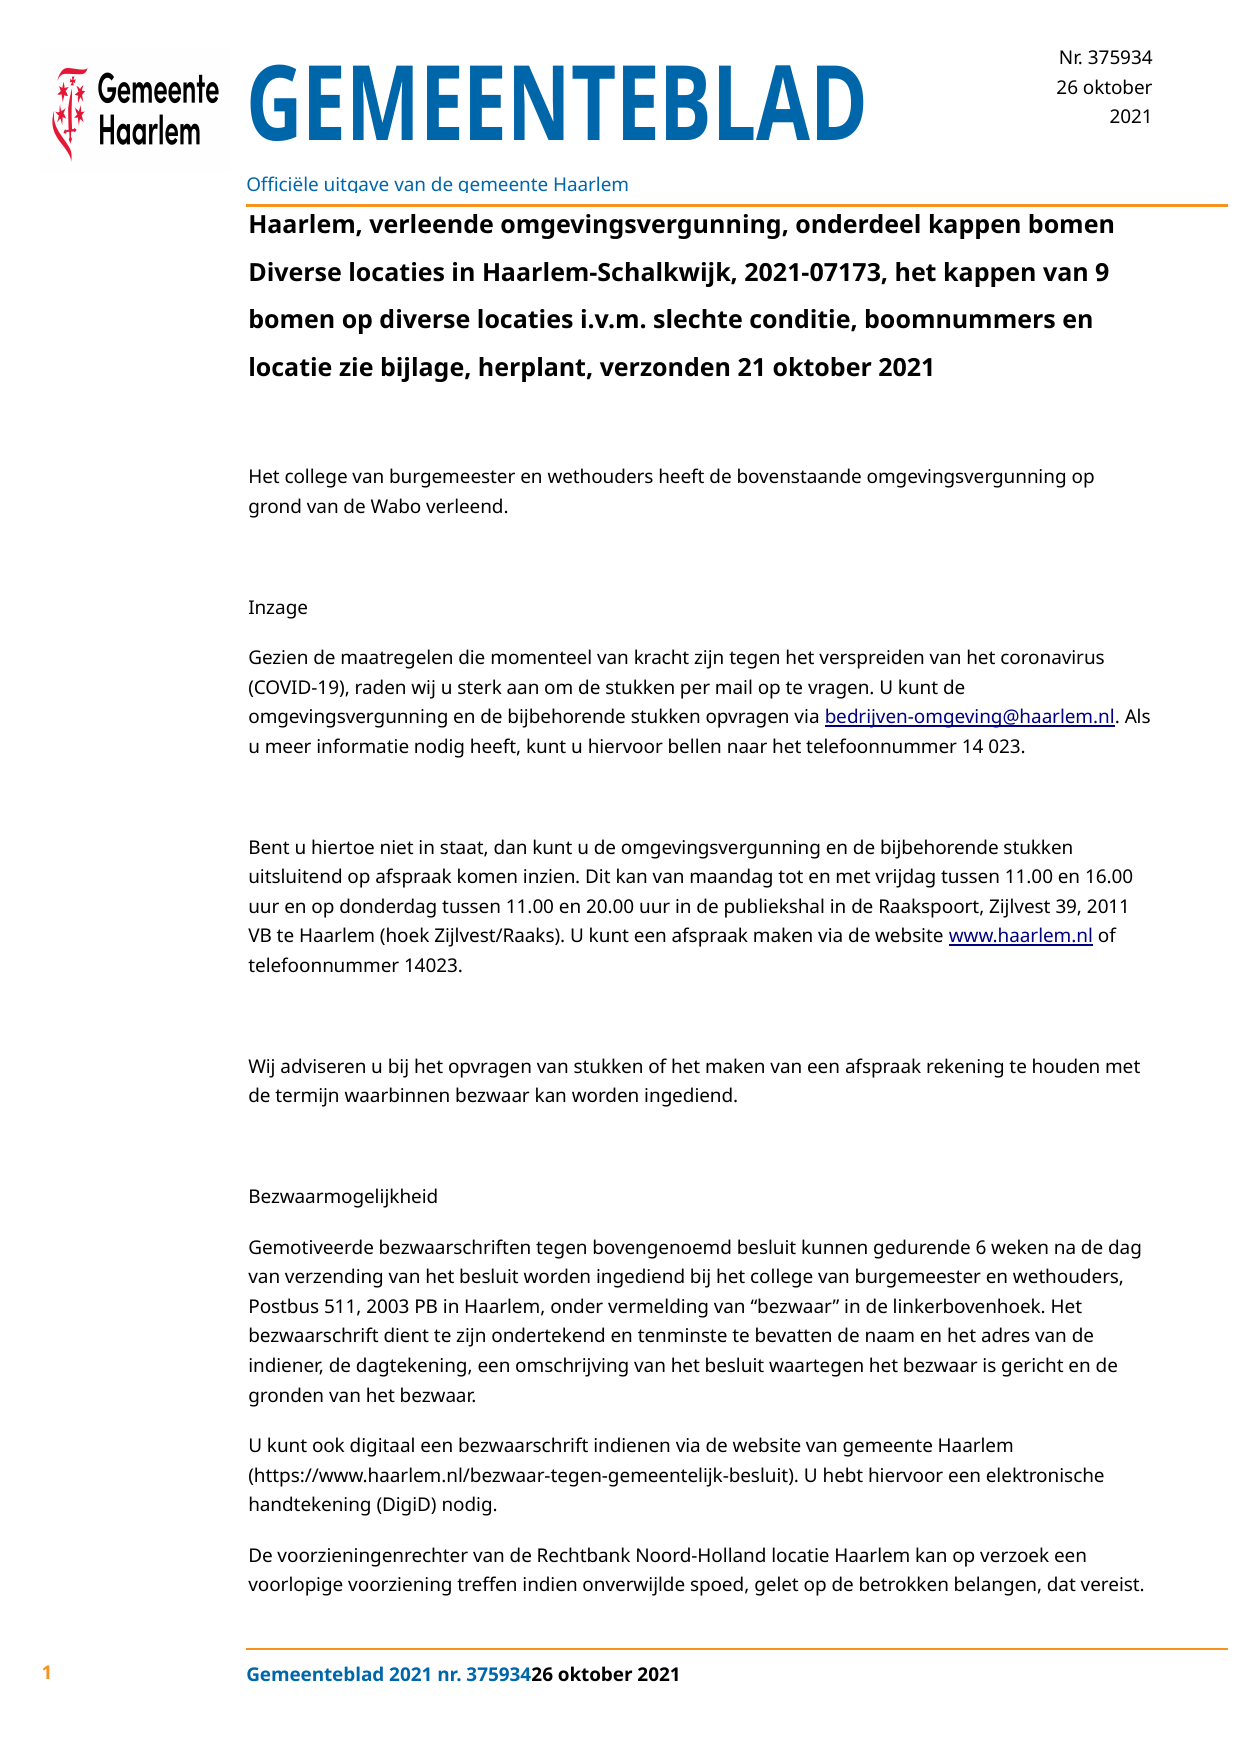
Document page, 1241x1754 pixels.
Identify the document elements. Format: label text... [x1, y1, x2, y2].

text Inzage [248, 594, 1152, 620]
text Haarlem, verleende omgevingsvergunning, onderdeel kappen bomen Diverse locaties in Haarlem-Schalkwijk, 2021-07173, het kappen van 9 bomen op diverse locaties i.v.m. slechte conditie, boomnummers en locatie zie bijlage, herplant, verzonden 21 oktober 2021 [248, 207, 1152, 384]
text Wij adviseren u bij het opvragen van stukken of het maken van een afspraak rekening te houden met de termijn waarbinnen bezwaar kan worden ingediend. [248, 1053, 1152, 1108]
text Het college van burgemeester en wethouders heeft de bovenstaande omgevingsvergunning op grond van de Wabo verleend. [248, 463, 1152, 519]
text Gezien de maatregelen die momenteel van kracht zijn tegen het verspreiden van het coronavirus (COVID-19), raden wij u sterk aan om de stukken per mail op te vragen. U kunt de omgevingsvergunning en de bijbehorende stukken opvragen via bedrijven-omgeving@haarlem.nl. Als u meer informatie nodig heeft, kunt u hiervoor bellen naar het telefoonnummer 14 023. [248, 644, 1152, 759]
text Bezwaarmogelijkheid [248, 1183, 1152, 1209]
text Gemotiveerde bezwaarschriften tegen bovengenoemd besluit kunnen gedurende 6 weken na de dag van verzending van het besluit worden ingediend bij het college van burgemeester en wethouders, Postbus 511, 2003 PB in Haarlem, onder vermelding van “bezwaar” in de linkerbovenhoek. Het bezwaarschrift dient te zijn ondertekend en tenminste te bevatten de naam en het adres van de indiener, de dagtekening, een omschrijving van het besluit waartegen het bezwaar is gericht en de gronden van het bezwaar. [248, 1234, 1152, 1408]
text De voorzieningenrechter van de Rechtbank Noord-Holland locatie Haarlem kan op verzoek een voorlopige voorziening treffen indien onverwijlde spoed, gelet op de betrokken belangen, dat vereist. [248, 1542, 1152, 1597]
text U kunt ook digitaal een bezwaarschrift indienen via de website van gemeente Haarlem (https://www.haarlem.nl/bezwaar-tegen-gemeentelijk-besluit). U hebt hiervoor een elektronische handtekening (DigiD) nodig. [248, 1432, 1152, 1517]
text Bent u hiertoe niet in staat, dan kunt u de omgevingsvergunning en de bijbehorende stukken uitsluitend op afspraak komen inzien. Dit kan van maandag tot en met vrijdag tussen 11.00 en 16.00 uur en op donderdag tussen 11.00 en 20.00 uur in de publiekshal in de Raakspoort, Zijlvest 39, 2011 VB te Haarlem (hoek Zijlvest/Raaks). U kunt een afspraak maken via de website www.haarlem.nl of telefoonnummer 14023. [248, 834, 1152, 978]
picture [41, 47, 231, 172]
